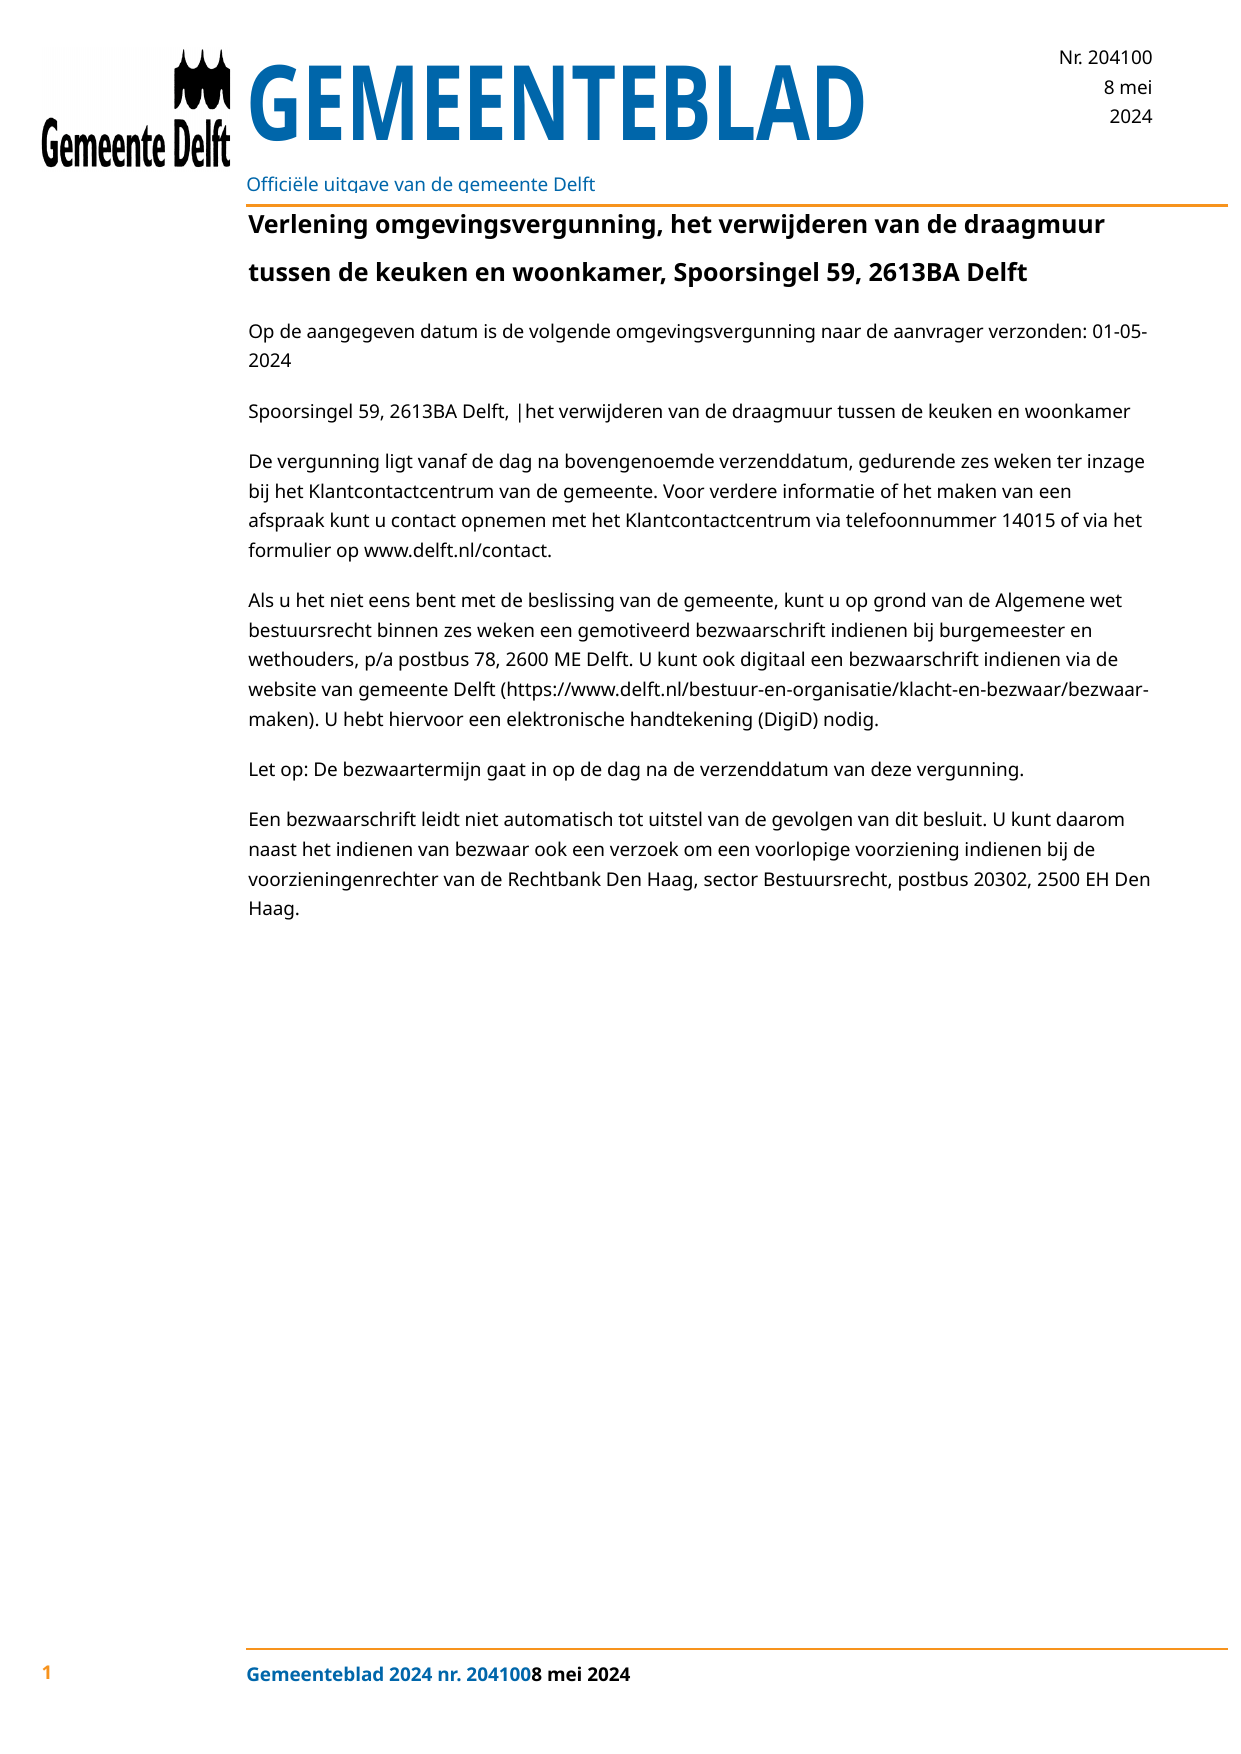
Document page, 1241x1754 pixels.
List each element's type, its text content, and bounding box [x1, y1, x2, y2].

picture [41, 47, 231, 172]
text Verlening omgevingsvergunning, het verwijderen van de draagmuur tussen de keuken en woonkamer, Spoorsingel 59, 2613BA Delft [248, 207, 1152, 288]
text Als u het niet eens bent met de beslissing van de gemeente, kunt u op grond van de Algemene wet bestuursrecht binnen zes weken een gemotiveerd bezwaarschrift indienen bij burgemeester en wethouders, p/a postbus 78, 2600 ME Delft. U kunt ook digitaal een bezwaarschrift indienen via de website van gemeente Delft (https://www.delft.nl/bestuur-en-organisatie/klacht-en-bezwaar/bezwaar-maken). U hebt hiervoor een elektronische handtekening (DigiD) nodig. [248, 587, 1152, 732]
text Op de aangegeven datum is de volgende omgevingsvergunning naar de aanvrager verzonden: 01-05-2024 [248, 318, 1152, 373]
text Spoorsingel 59, 2613BA Delft, |het verwijderen van de draagmuur tussen de keuken en woonkamer [248, 398, 1152, 424]
text Let op: De bezwaartermijn gaat in op de dag na de verzenddatum van deze vergunning. [248, 756, 1152, 782]
text Een bezwaarschrift leidt niet automatisch tot uitstel van de gevolgen van dit besluit. U kunt daarom naast het indienen van bezwaar ook een verzoek om een voorlopige voorziening indienen bij de voorzieningenrechter van de Rechtbank Den Haag, sector Bestuursrecht, postbus 20302, 2500 EH Den Haag. [248, 807, 1152, 921]
text De vergunning ligt vanaf de dag na bovengenoemde verzenddatum, gedurende zes weken ter inzage bij het Klantcontactcentrum van de gemeente. Voor verdere informatie of het maken van een afspraak kunt u contact opnemen met het Klantcontactcentrum via telefoonnummer 14015 of via het formulier op www.delft.nl/contact. [248, 448, 1152, 563]
